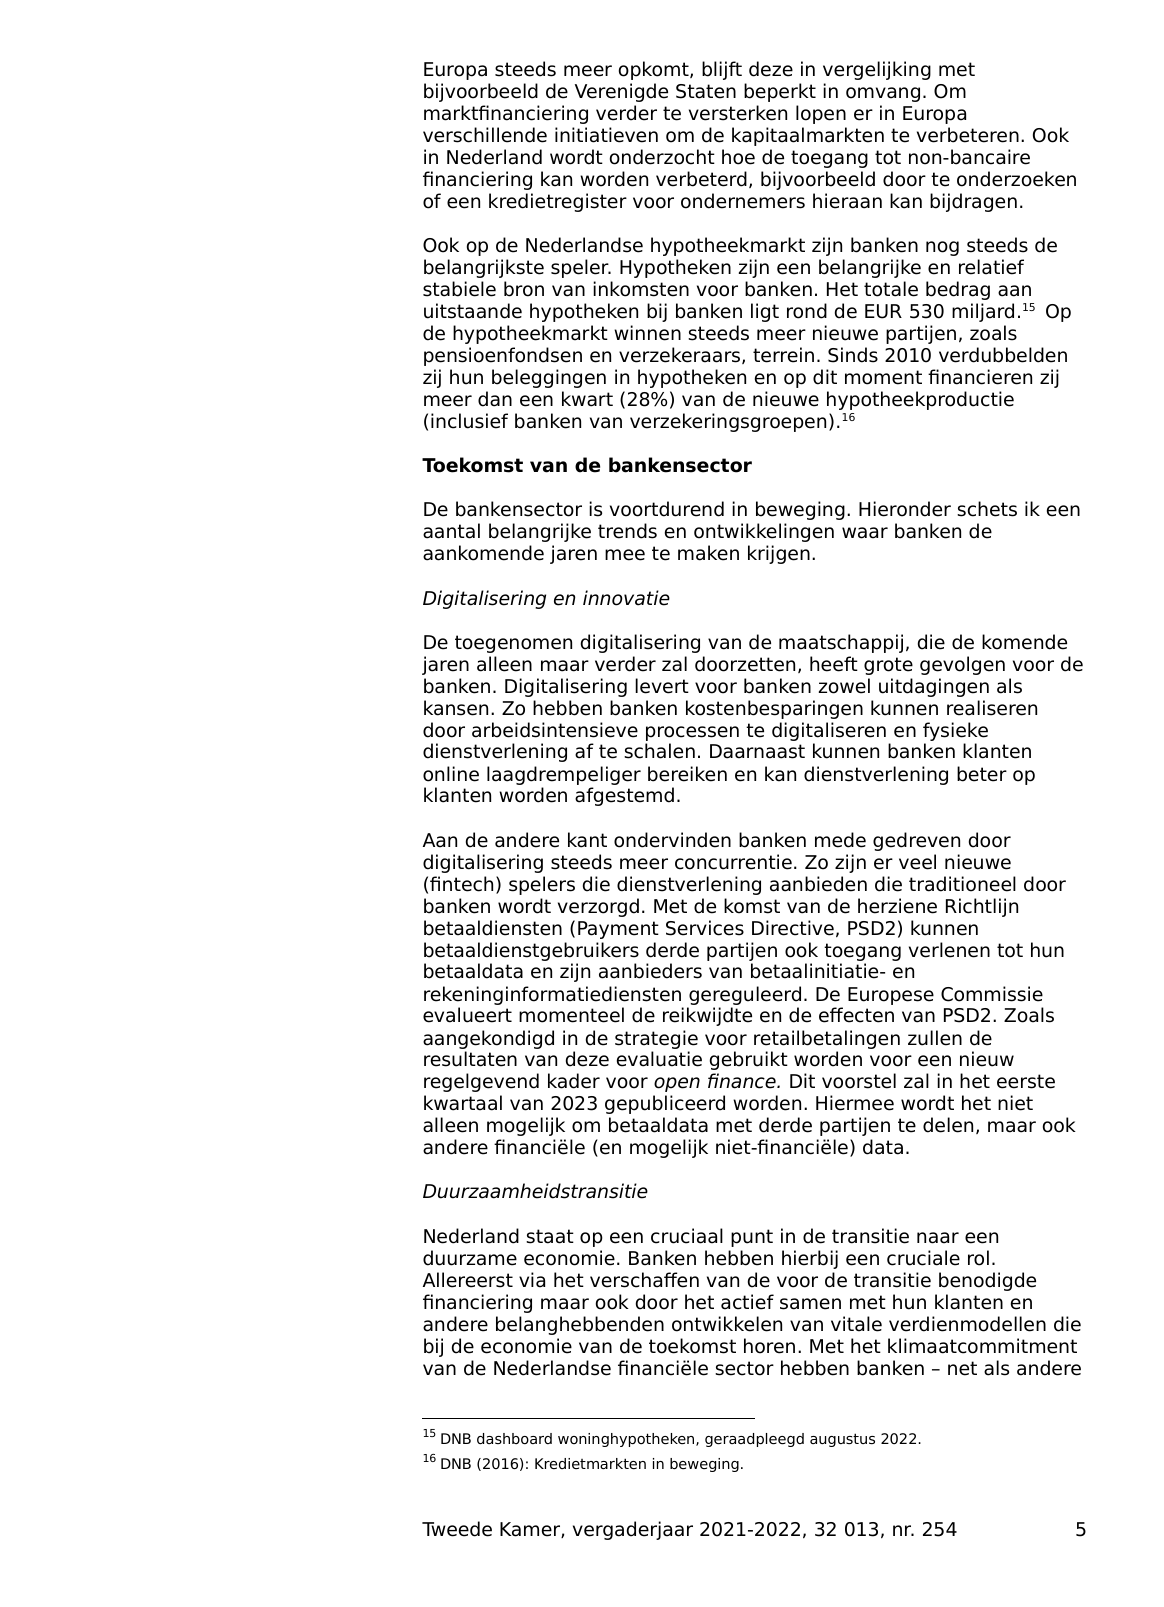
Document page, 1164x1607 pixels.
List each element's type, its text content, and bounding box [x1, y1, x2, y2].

text De toegenomen digitalisering van de maatschappij, die de komende jaren alleen maar verder zal doorzetten, heeft grote gevolgen voor de banken. Digitalisering levert voor banken zowel uitdagingen als kansen. Zo hebben banken kostenbesparingen kunnen realiseren door arbeidsintensieve processen te digitaliseren en fysieke dienstverlening af te schalen. Daarnaast kunnen banken klanten online laagdrempeliger bereiken en kan dienstverlening beter op klanten worden afgestemd. [422, 632, 1087, 807]
text DNB dashboard woninghypotheken, geraadpleegd augustus 2022. [422, 1427, 1087, 1449]
text Nederland staat op een cruciaal punt in de transitie naar een duurzame economie. Banken hebben hierbij een cruciale rol. Allereerst via het verschaffen van de voor de transitie benodigde financiering maar ook door het actief samen met hun klanten en andere belanghebbenden ontwikkelen van vitale verdienmodellen die bij de economie van de toekomst horen. Met het klimaatcommitment van de Nederlandse financiële sector hebben banken – net als andere [422, 1226, 1087, 1379]
text Toekomst van de bankensector [422, 455, 1087, 477]
text DNB (2016): Kredietmarkten in beweging. [422, 1452, 1087, 1474]
text Aan de andere kant ondervinden banken mede gedreven door digitalisering steeds meer concurrentie. Zo zijn er veel nieuwe (fintech) spelers die dienstverlening aanbieden die traditioneel door banken wordt verzorgd. Met de komst van de herziene Richtlijn betaaldiensten (Payment Services Directive, PSD2) kunnen betaaldienstgebruikers derde partijen ook toegang verlenen tot hun betaaldata en zijn aanbieders van betaalinitiatie- en rekeninginformatiediensten gereguleerd. De Europese Commissie evalueert momenteel de reikwijdte en de effecten van PSD2. Zoals aangekondigd in de strategie voor retailbetalingen zullen de resultaten van deze evaluatie gebruikt worden voor een nieuw regelgevend kader voor open finance. Dit voorstel zal in het eerste kwartaal van 2023 gepubliceerd worden. Hiermee wordt het niet alleen mogelijk om betaaldata met derde partijen te delen, maar ook andere financiële (en mogelijk niet-financiële) data. [422, 829, 1087, 1159]
subtitle Digitalisering en innovatie [422, 587, 1087, 609]
text Europa steeds meer opkomt, blijft deze in vergelijking met bijvoorbeeld de Verenigde Staten beperkt in omvang. Om marktfinanciering verder te versterken lopen er in Europa verschillende initiatieven om de kapitaalmarkten te verbeteren. Ook in Nederland wordt onderzocht hoe de toegang tot non-bancaire financiering kan worden verbeterd, bijvoorbeeld door te onderzoeken of een kredietregister voor ondernemers hieraan kan bijdragen. [422, 59, 1087, 213]
text Ook op de Nederlandse hypotheekmarkt zijn banken nog steeds de belangrijkste speler. Hypotheken zijn een belangrijke en relatief stabiele bron van inkomsten voor banken. Het totale bedrag aan uitstaande hypotheken bij banken ligt rond de EUR 530 miljard. Op de hypotheekmarkt winnen steeds meer nieuwe partijen, zoals pensioenfondsen en verzekeraars, terrein. Sinds 2010 verdubbelden zij hun beleggingen in hypotheken en op dit moment financieren zij meer dan een kwart (28%) van de nieuwe hypotheekproductie (inclusief banken van verzekeringsgroepen). [422, 235, 1087, 433]
text De bankensector is voortdurend in beweging. Hieronder schets ik een aantal belangrijke trends en ontwikkelingen waar banken de aankomende jaren mee te maken krijgen. [422, 499, 1087, 565]
subtitle Duurzaamheidstransitie [422, 1181, 1087, 1203]
